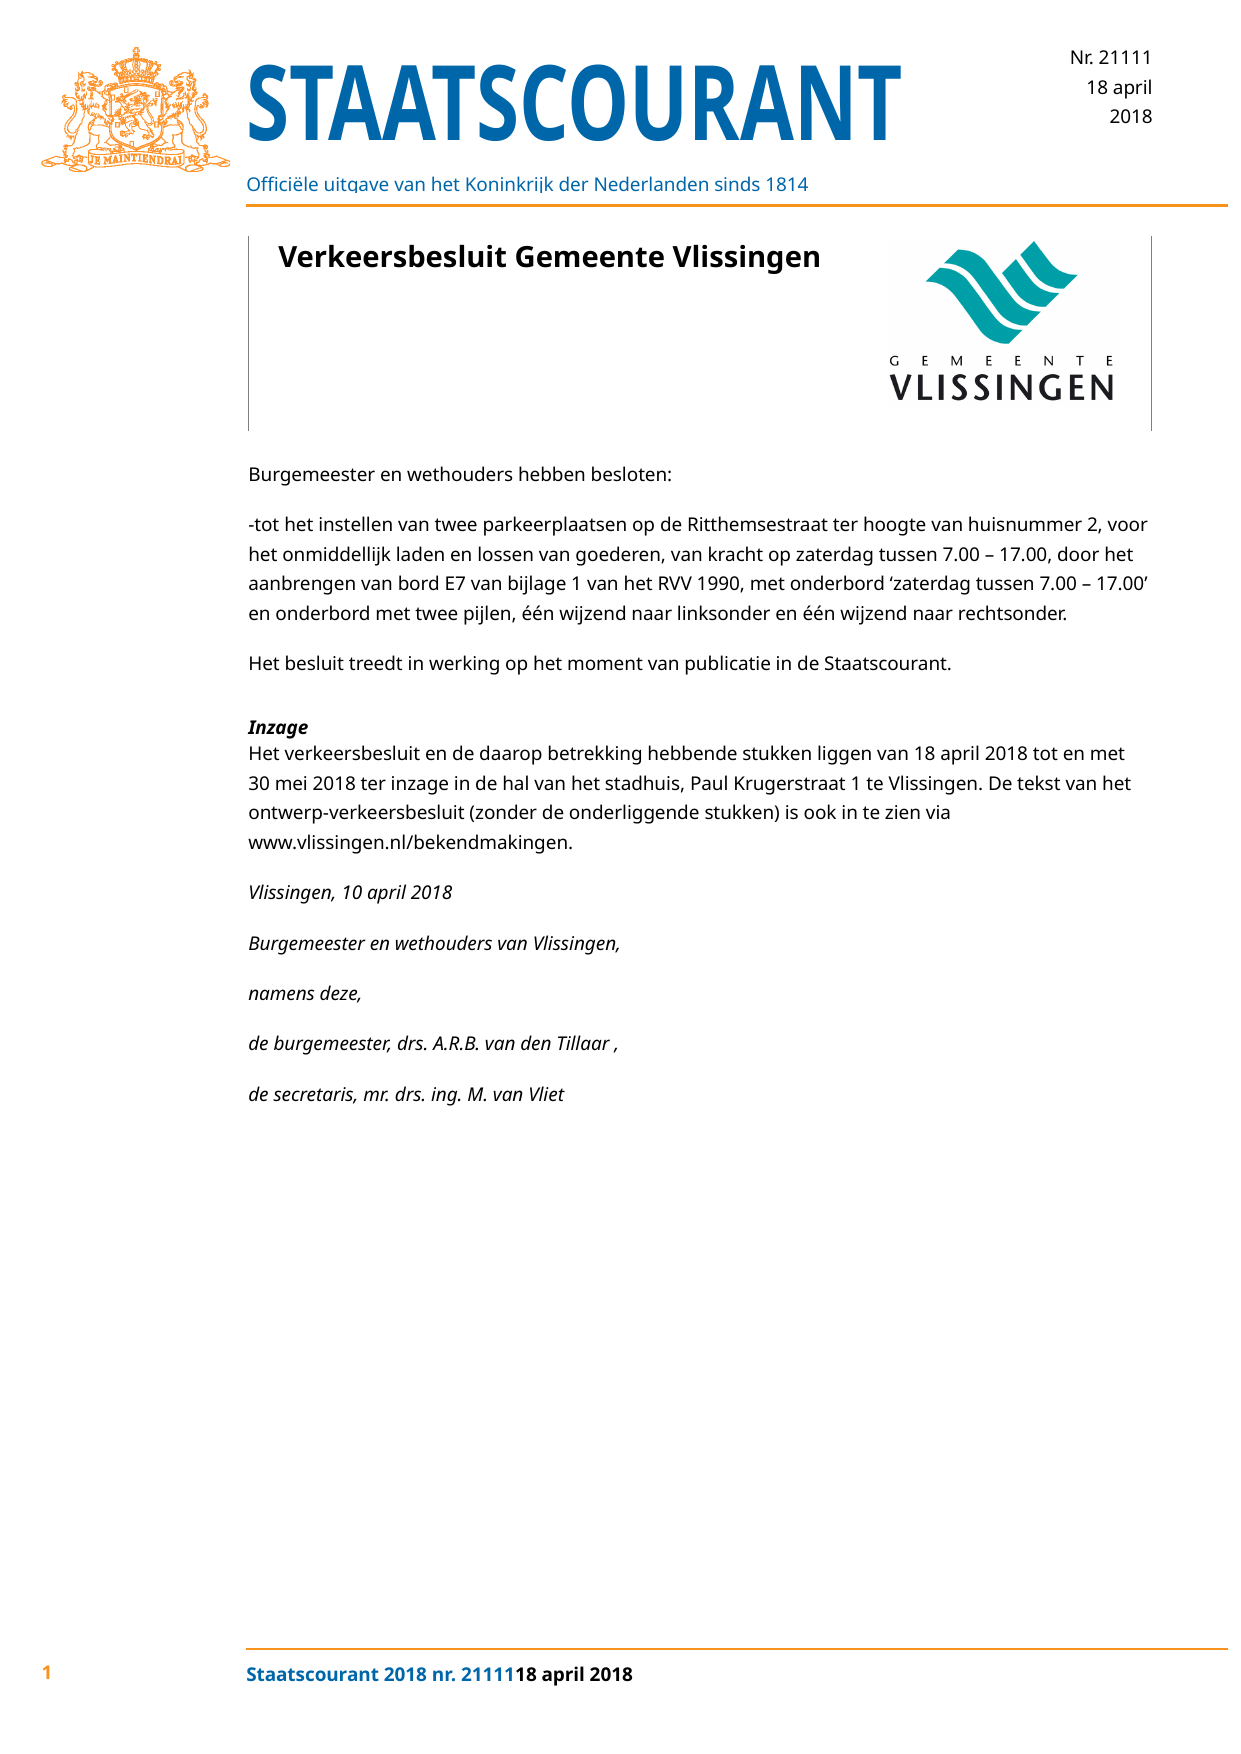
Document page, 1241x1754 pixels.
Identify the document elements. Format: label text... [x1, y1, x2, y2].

text de burgemeester, drs. A.R.B. van den Tillaar , [248, 1031, 1152, 1056]
text Inzage [248, 714, 1152, 740]
text de secretaris, mr. drs. ing. M. van Vliet [248, 1081, 1152, 1107]
text Burgemeester en wethouders van Vlissingen, [248, 930, 1152, 956]
picture [882, 236, 1119, 406]
table_header [850, 236, 1151, 431]
picture [41, 47, 231, 172]
table_header Verkeersbesluit Gemeente Vlissingen [249, 236, 850, 431]
text Het besluit treedt in werking op het moment van publicatie in de Staatscourant. [248, 651, 1152, 676]
text Burgemeester en wethouders hebben besloten: [248, 461, 1152, 487]
text -tot het instellen van twee parkeerplaatsen op de Ritthemsestraat ter hoogte van huisnummer 2, voor het onmiddellijk laden en lossen van goederen, van kracht op zaterdag tussen 7.00 – 17.00, door het aanbrengen van bord E7 van bijlage 1 van het RVV 1990, met onderbord ‘zaterdag tussen 7.00 – 17.00’ en onderbord met twee pijlen, één wijzend naar linksonder en één wijzend naar rechtsonder. [248, 511, 1152, 626]
text namens deze, [248, 980, 1152, 1006]
text Het verkeersbesluit en de daarop betrekking hebbende stukken liggen van 18 april 2018 tot en met 30 mei 2018 ter inzage in de hal van het stadhuis, Paul Krugerstraat 1 te Vlissingen. De tekst van het ontwerp-verkeersbesluit (zonder de onderliggende stukken) is ook in te zien via www.vlissingen.nl/bekendmakingen. [248, 740, 1152, 855]
text Vlissingen, 10 april 2018 [248, 879, 1152, 905]
